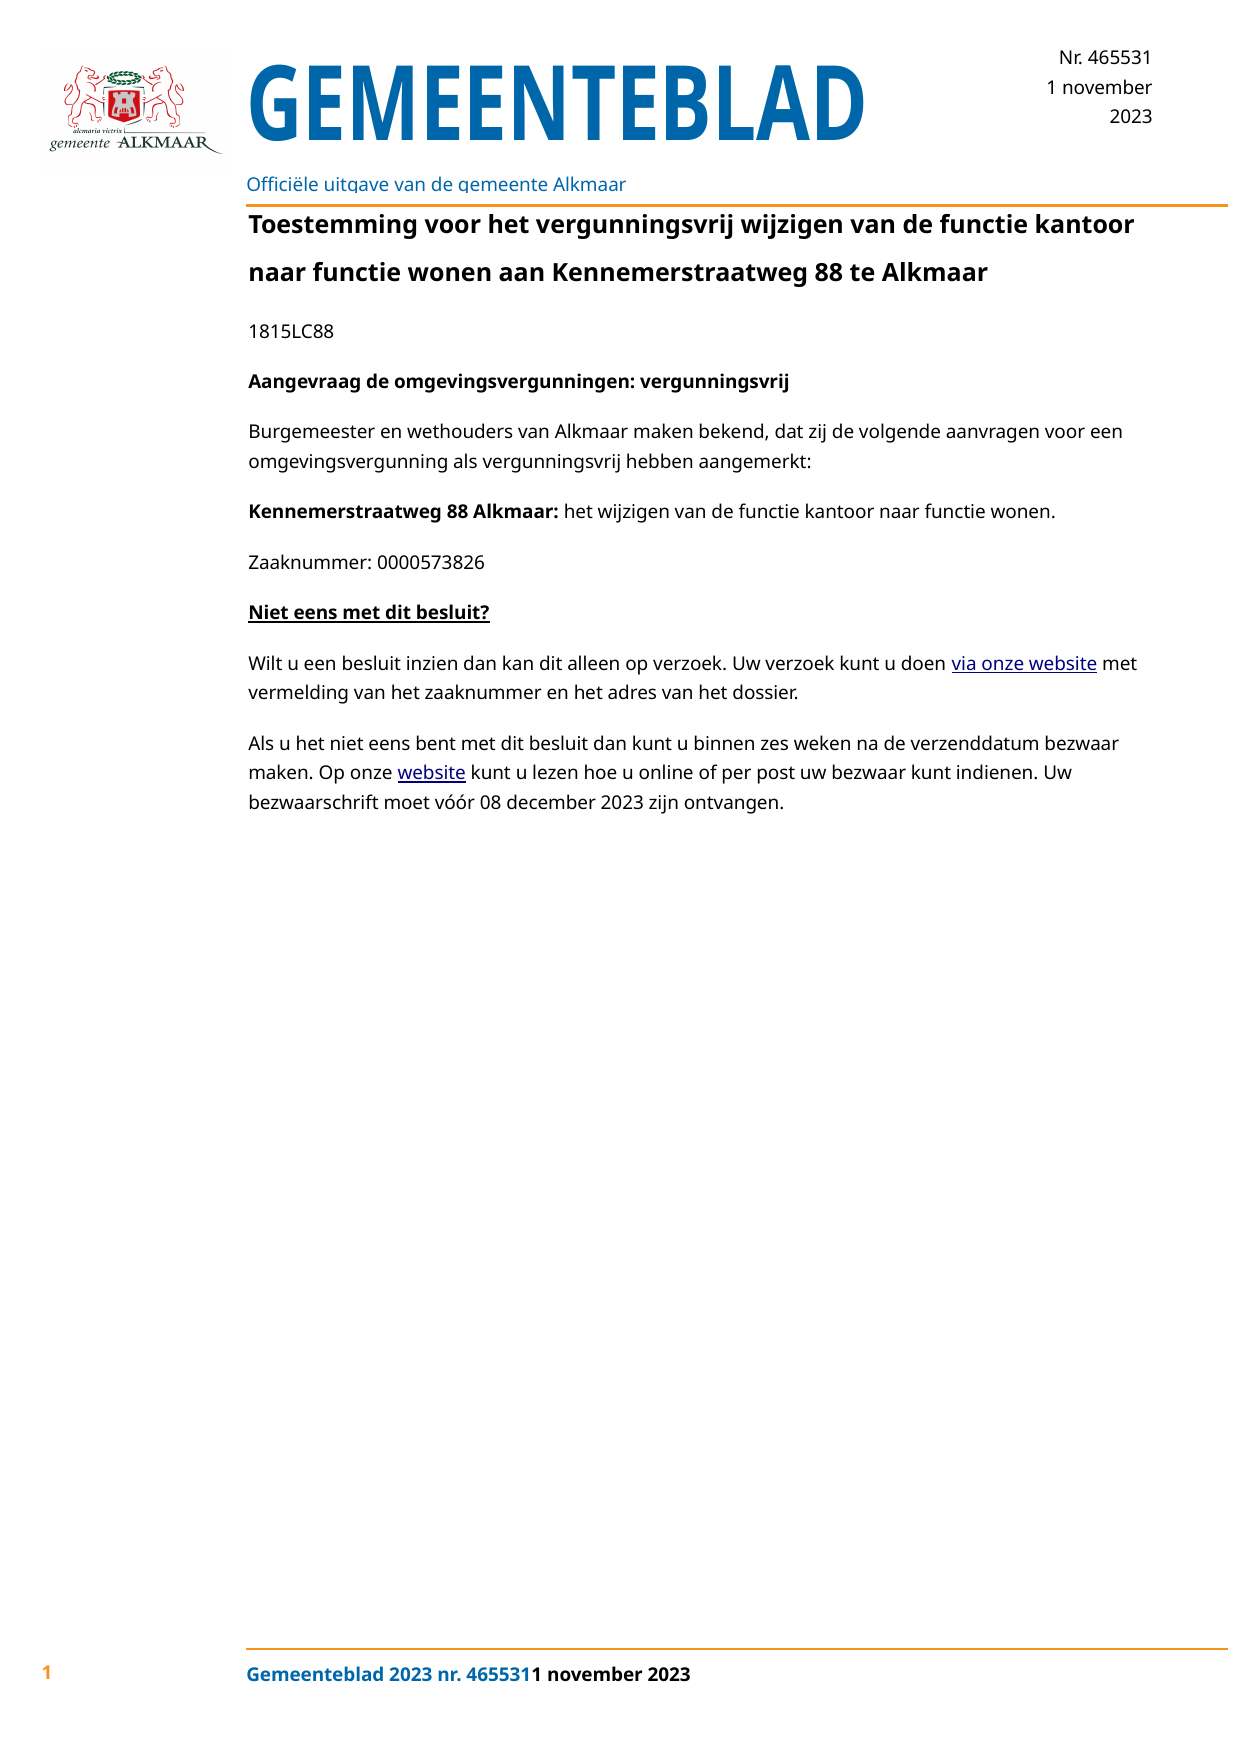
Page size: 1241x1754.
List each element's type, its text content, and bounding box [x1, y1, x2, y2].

text Wilt u een besluit inzien dan kan dit alleen op verzoek. Uw verzoek kunt u doen via onze website met vermelding van het zaaknummer en het adres van het dossier. [248, 650, 1152, 705]
text Aangevraag de omgevingsvergunningen: vergunningsvrij [248, 368, 1152, 394]
text Als u het niet eens bent met dit besluit dan kunt u binnen zes weken na de verzenddatum bezwaar maken. Op onze website kunt u lezen hoe u online of per post uw bezwaar kunt indienen. Uw bezwaarschrift moet vóór 08 december 2023 zijn ontvangen. [248, 730, 1152, 815]
text Toestemming voor het vergunningsvrij wijzigen van de functie kantoor naar functie wonen aan Kennemerstraatweg 88 te Alkmaar [248, 207, 1152, 288]
text Zaaknummer: 0000573826 [248, 549, 1152, 575]
text Kennemerstraatweg 88 Alkmaar: het wijzigen van de functie kantoor naar functie wonen. [248, 499, 1152, 524]
picture [41, 47, 231, 172]
text Niet eens met dit besluit? [248, 599, 1152, 625]
text 1815LC88 [248, 318, 1152, 344]
text Burgemeester en wethouders van Alkmaar maken bekend, dat zij de volgende aanvragen voor een omgevingsvergunning als vergunningsvrij hebben aangemerkt: [248, 419, 1152, 474]
